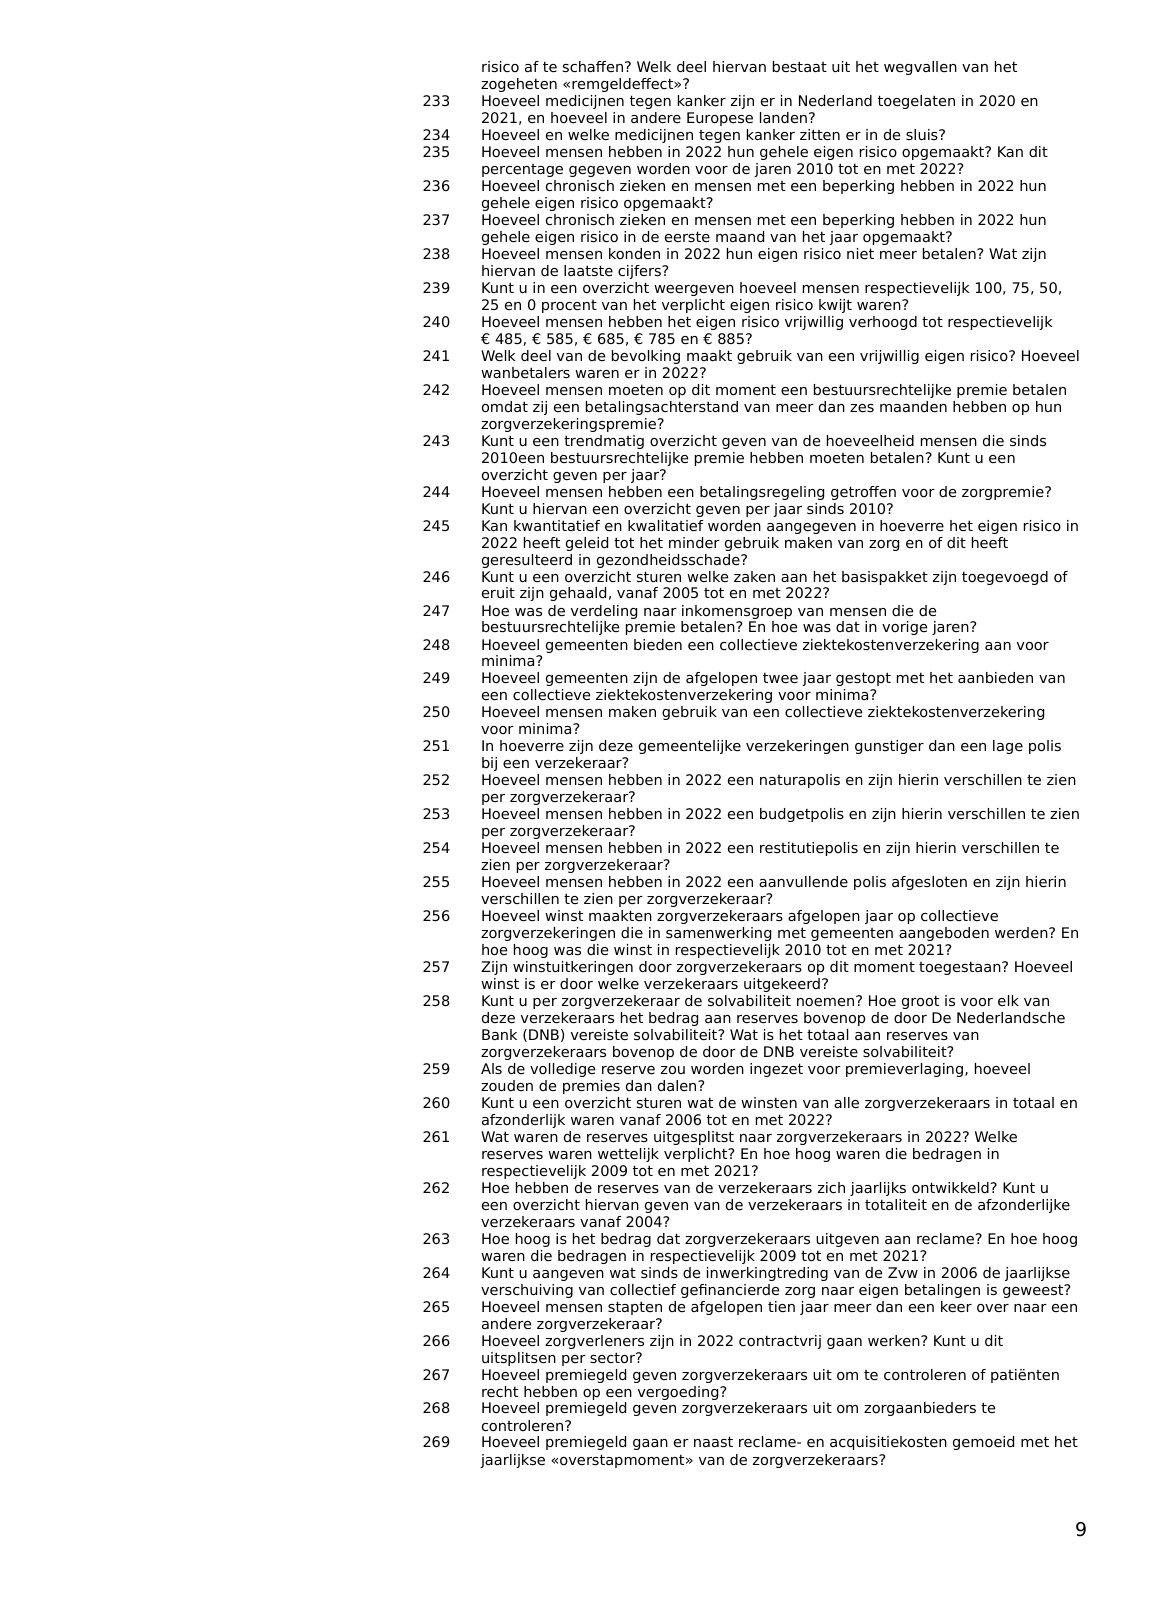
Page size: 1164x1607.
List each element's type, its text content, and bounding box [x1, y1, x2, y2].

table_cell 258 [422, 993, 475, 1061]
table_cell 261 [422, 1129, 475, 1180]
table_cell 239 [422, 280, 475, 314]
table_cell Kunt u aangeven wat sinds de inwerkingtreding van de Zvw in 2006 de jaarlijkse verschuiving van collectief gefinancierde zorg naar eigen betalingen is geweest? [475, 1265, 1087, 1298]
table_cell 253 [422, 806, 475, 840]
table_cell 264 [422, 1265, 475, 1298]
table_cell Kunt u een overzicht sturen wat de winsten van alle zorgverzekeraars in totaal en afzonderlijk waren vanaf 2006 tot en met 2022? [475, 1095, 1087, 1129]
table_cell 238 [422, 246, 475, 280]
table_cell 235 [422, 144, 475, 178]
table_cell Hoeveel chronisch zieken en mensen met een beperking hebben in 2022 hun gehele eigen risico in de eerste maand van het jaar opgemaakt? [475, 212, 1087, 246]
table_cell Hoeveel medicijnen tegen kanker zijn er in Nederland toegelaten in 2020 en 2021, en hoeveel in andere Europese landen? [475, 93, 1087, 127]
table_cell Hoeveel gemeenten bieden een collectieve ziektekostenverzekering aan voor minima? [475, 636, 1087, 670]
table_cell 252 [422, 772, 475, 806]
table_cell Kunt u een trendmatig overzicht geven van de hoeveelheid mensen die sinds 2010een bestuursrechtelijke premie hebben moeten betalen? Kunt u een overzicht geven per jaar? [475, 433, 1087, 483]
table_cell 266 [422, 1333, 475, 1366]
table_cell Hoeveel mensen moeten op dit moment een bestuursrechtelijke premie betalen omdat zij een betalingsachterstand van meer dan zes maanden hebben op hun zorgverzekeringspremie? [475, 382, 1087, 433]
table_cell 262 [422, 1180, 475, 1231]
table_cell 254 [422, 840, 475, 874]
table_cell 265 [422, 1299, 475, 1332]
table_cell Hoe hebben de reserves van de verzekeraars zich jaarlijks ontwikkeld? Kunt u een overzicht hiervan geven van de verzekeraars in totaliteit en de afzonderlijke verzekeraars vanaf 2004? [475, 1180, 1087, 1231]
table_cell 255 [422, 874, 475, 908]
table_cell 244 [422, 484, 475, 517]
table_cell Hoeveel chronisch zieken en mensen met een beperking hebben in 2022 hun gehele eigen risico opgemaakt? [475, 178, 1087, 212]
table_cell 256 [422, 908, 475, 959]
table_cell Hoeveel mensen hebben in 2022 een aanvullende polis afgesloten en zijn hierin verschillen te zien per zorgverzekeraar? [475, 874, 1087, 908]
table_cell [422, 59, 475, 93]
table_cell 241 [422, 348, 475, 382]
table_cell 269 [422, 1434, 475, 1468]
table_cell Hoeveel mensen hebben in 2022 een budgetpolis en zijn hierin verschillen te zien per zorgverzekeraar? [475, 806, 1087, 840]
table_cell Hoeveel mensen hebben in 2022 een naturapolis en zijn hierin verschillen te zien per zorgverzekeraar? [475, 772, 1087, 806]
table_cell Hoe hoog is het bedrag dat zorgverzekeraars uitgeven aan reclame? En hoe hoog waren die bedragen in respectievelijk 2009 tot en met 2021? [475, 1231, 1087, 1264]
table_cell 240 [422, 314, 475, 348]
table_cell Kunt u een overzicht sturen welke zaken aan het basispakket zijn toegevoegd of eruit zijn gehaald, vanaf 2005 tot en met 2022? [475, 569, 1087, 602]
table_cell 236 [422, 178, 475, 212]
table_cell 249 [422, 670, 475, 704]
table_cell 260 [422, 1095, 475, 1129]
table_cell Hoeveel mensen maken gebruik van een collectieve ziektekostenverzekering voor minima? [475, 704, 1087, 738]
table_cell 248 [422, 636, 475, 670]
table_cell Hoeveel mensen hebben in 2022 hun gehele eigen risico opgemaakt? Kan dit percentage gegeven worden voor de jaren 2010 tot en met 2022? [475, 144, 1087, 178]
table_cell 268 [422, 1400, 475, 1434]
table_cell Hoeveel mensen konden in 2022 hun eigen risico niet meer betalen? Wat zijn hiervan de laatste cijfers? [475, 246, 1087, 280]
table_cell 246 [422, 569, 475, 602]
table_cell 257 [422, 959, 475, 993]
table_cell Hoeveel mensen hebben een betalingsregeling getroffen voor de zorgpremie? Kunt u hiervan een overzicht geven per jaar sinds 2010? [475, 484, 1087, 517]
table_cell Kan kwantitatief en kwalitatief worden aangegeven in hoeverre het eigen risico in 2022 heeft geleid tot het minder gebruik maken van zorg en of dit heeft geresulteerd in gezondheidsschade? [475, 518, 1087, 568]
table_cell 259 [422, 1061, 475, 1095]
table_cell 233 [422, 93, 475, 127]
table_cell 251 [422, 738, 475, 772]
table_cell 263 [422, 1231, 475, 1264]
table_cell Hoeveel premiegeld geven zorgverzekeraars uit om zorgaanbieders te controleren? [475, 1400, 1087, 1434]
table_cell Welk deel van de bevolking maakt gebruik van een vrijwillig eigen risico? Hoeveel wanbetalers waren er in 2022? [475, 348, 1087, 382]
table_cell 267 [422, 1366, 475, 1400]
table_cell Hoeveel premiegeld geven zorgverzekeraars uit om te controleren of patiënten recht hebben op een vergoeding? [475, 1366, 1087, 1400]
table_cell In hoeverre zijn deze gemeentelijke verzekeringen gunstiger dan een lage polis bij een verzekeraar? [475, 738, 1087, 772]
table_cell 245 [422, 518, 475, 568]
table_cell Hoeveel winst maakten zorgverzekeraars afgelopen jaar op collectieve zorgverzekeringen die in samenwerking met gemeenten aangeboden werden? En hoe hoog was die winst in respectievelijk 2010 tot en met 2021? [475, 908, 1087, 959]
table_cell 250 [422, 704, 475, 738]
table_cell Kunt u per zorgverzekeraar de solvabiliteit noemen? Hoe groot is voor elk van deze verzekeraars het bedrag aan reserves bovenop de door De Nederlandsche Bank (DNB) vereiste solvabiliteit? Wat is het totaal aan reserves van zorgverzekeraars bovenop de door de DNB vereiste solvabiliteit? [475, 993, 1087, 1061]
table_cell Kunt u in een overzicht weergeven hoeveel mensen respectievelijk 100, 75, 50, 25 en 0 procent van het verplicht eigen risico kwijt waren? [475, 280, 1087, 314]
table_cell Hoeveel en welke medicijnen tegen kanker zitten er in de sluis? [475, 127, 1087, 144]
table_cell Hoeveel mensen stapten de afgelopen tien jaar meer dan een keer over naar een andere zorgverzekeraar? [475, 1299, 1087, 1332]
table_cell risico af te schaffen? Welk deel hiervan bestaat uit het wegvallen van het zogeheten «remgeldeffect»? [475, 59, 1087, 93]
table_cell 243 [422, 433, 475, 483]
table_cell 234 [422, 127, 475, 144]
table_cell Zijn winstuitkeringen door zorgverzekeraars op dit moment toegestaan? Hoeveel winst is er door welke verzekeraars uitgekeerd? [475, 959, 1087, 993]
table_cell Wat waren de reserves uitgesplitst naar zorgverzekeraars in 2022? Welke reserves waren wettelijk verplicht? En hoe hoog waren die bedragen in respectievelijk 2009 tot en met 2021? [475, 1129, 1087, 1180]
table_cell Hoe was de verdeling naar inkomensgroep van mensen die de bestuursrechtelijke premie betalen? En hoe was dat in vorige jaren? [475, 603, 1087, 636]
table_cell Hoeveel gemeenten zijn de afgelopen twee jaar gestopt met het aanbieden van een collectieve ziektekostenverzekering voor minima? [475, 670, 1087, 704]
table_cell 237 [422, 212, 475, 246]
table_cell Hoeveel mensen hebben in 2022 een restitutiepolis en zijn hierin verschillen te zien per zorgverzekeraar? [475, 840, 1087, 874]
table_cell 247 [422, 603, 475, 636]
table_cell Hoeveel zorgverleners zijn in 2022 contractvrij gaan werken? Kunt u dit uitsplitsen per sector? [475, 1333, 1087, 1366]
table_cell 242 [422, 382, 475, 433]
table_cell Hoeveel premiegeld gaan er naast reclame- en acquisitiekosten gemoeid met het jaarlijkse «overstapmoment» van de zorgverzekeraars? [475, 1434, 1087, 1468]
table_cell Hoeveel mensen hebben het eigen risico vrijwillig verhoogd tot respectievelijk € 485, € 585, € 685, € 785 en € 885? [475, 314, 1087, 348]
table_cell Als de volledige reserve zou worden ingezet voor premieverlaging, hoeveel zouden de premies dan dalen? [475, 1061, 1087, 1095]
